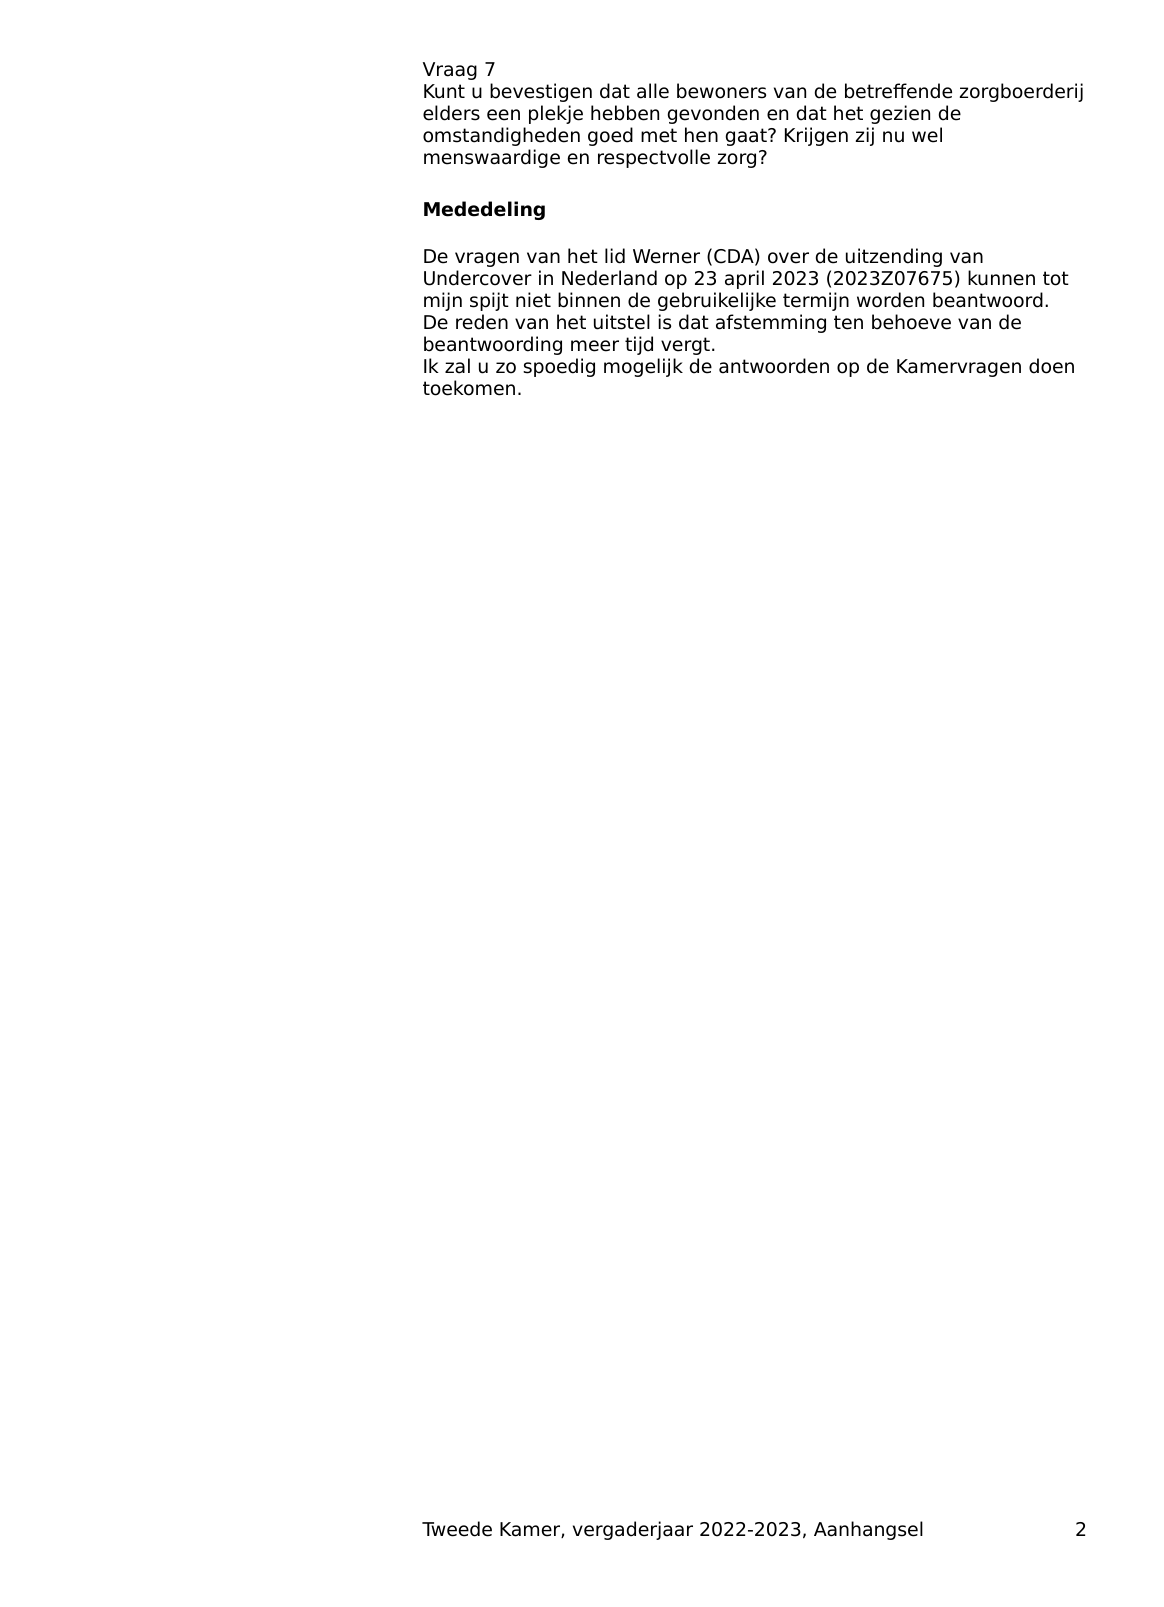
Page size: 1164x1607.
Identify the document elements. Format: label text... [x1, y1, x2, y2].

text Kunt u bevestigen dat alle bewoners van de betreffende zorgboerderij elders een plekje hebben gevonden en dat het gezien de omstandigheden goed met hen gaat? Krijgen zij nu wel menswaardige en respectvolle zorg? [422, 81, 1087, 169]
subtitle Mededeling [422, 199, 1087, 221]
text Vraag 7 [422, 59, 1087, 81]
text Ik zal u zo spoedig mogelijk de antwoorden op de Kamervragen doen toekomen. [422, 356, 1087, 400]
text De vragen van het lid Werner (CDA) over de uitzending van Undercover in Nederland op 23 april 2023 (2023Z07675) kunnen tot mijn spijt niet binnen de gebruikelijke termijn worden beantwoord. [422, 246, 1087, 312]
text De reden van het uitstel is dat afstemming ten behoeve van de beantwoording meer tijd vergt. [422, 312, 1087, 356]
